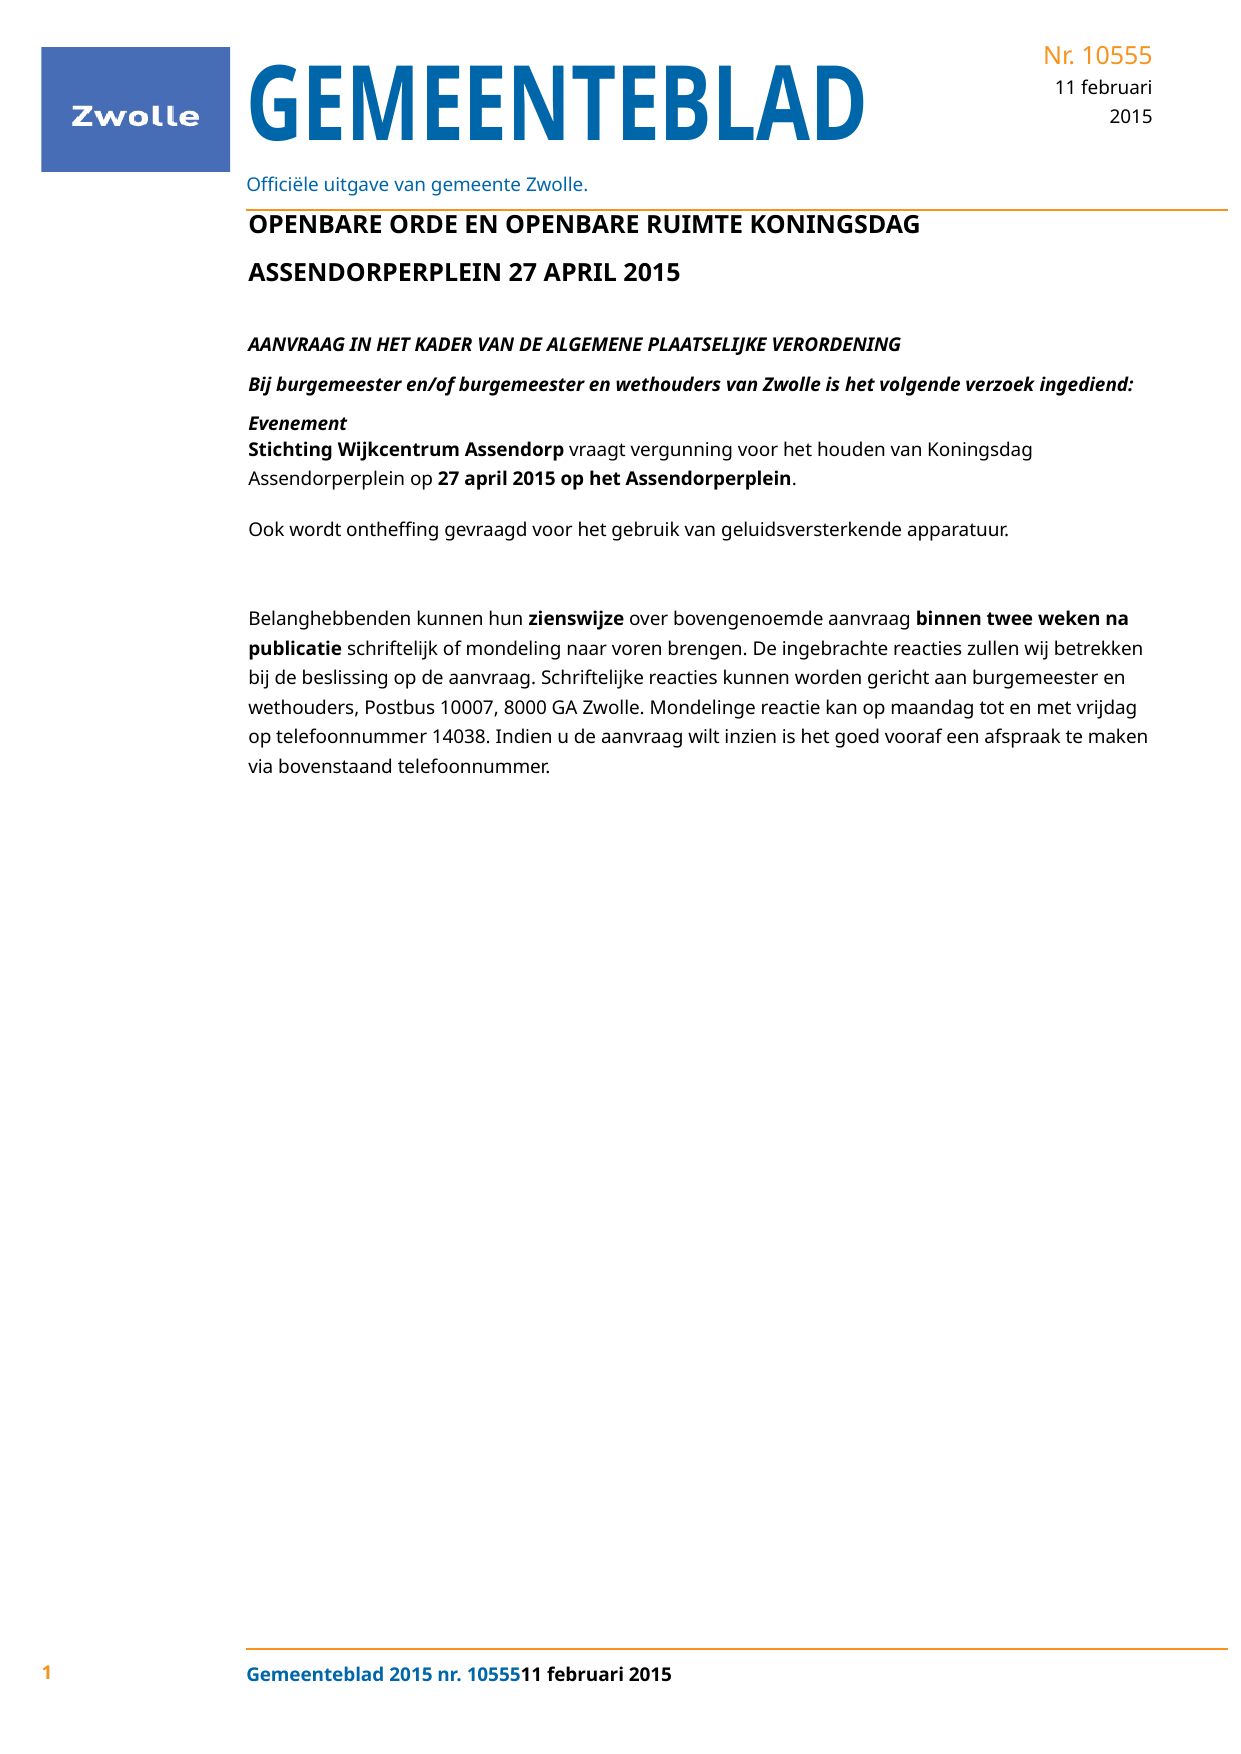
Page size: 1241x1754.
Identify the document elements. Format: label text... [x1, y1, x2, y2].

text AANVRAAG IN HET KADER VAN DE ALGEMENE PLAATSELIJKE VERORDENING [248, 331, 1152, 357]
text Ook wordt ontheffing gevraagd voor het gebruik van geluidsversterkende apparatuur. [248, 516, 1152, 541]
text Stichting Wijkcentrum Assendorp vraagt vergunning voor het houden van Koningsdag Assendorperplein op 27 april 2015 op het Assendorperplein. [248, 436, 1152, 491]
text Bij burgemeester en/of burgemeester en wethouders van Zwolle is het volgende verzoek ingediend: [248, 371, 1152, 396]
text Belanghebbenden kunnen hun zienswijze over bovengenoemde aanvraag binnen twee weken na publicatie schriftelijk of mondeling naar voren brengen. De ingebrachte reacties zullen wij betrekken bij de beslissing op de aanvraag. Schriftelijke reacties kunnen worden gericht aan burgemeester en wethouders, Postbus 10007, 8000 GA Zwolle. Mondelinge reactie kan op maandag tot en met vrijdag op telefoonnummer 14038. Indien u de aanvraag wilt inzien is het goed vooraf een afspraak te maken via bovenstaand telefoonnummer. [248, 605, 1152, 779]
picture [41, 47, 231, 172]
text Evenement [248, 410, 1152, 436]
text OPENBARE ORDE EN OPENBARE RUIMTE KONINGSDAG ASSENDORPERPLEIN 27 APRIL 2015 [248, 211, 1152, 288]
